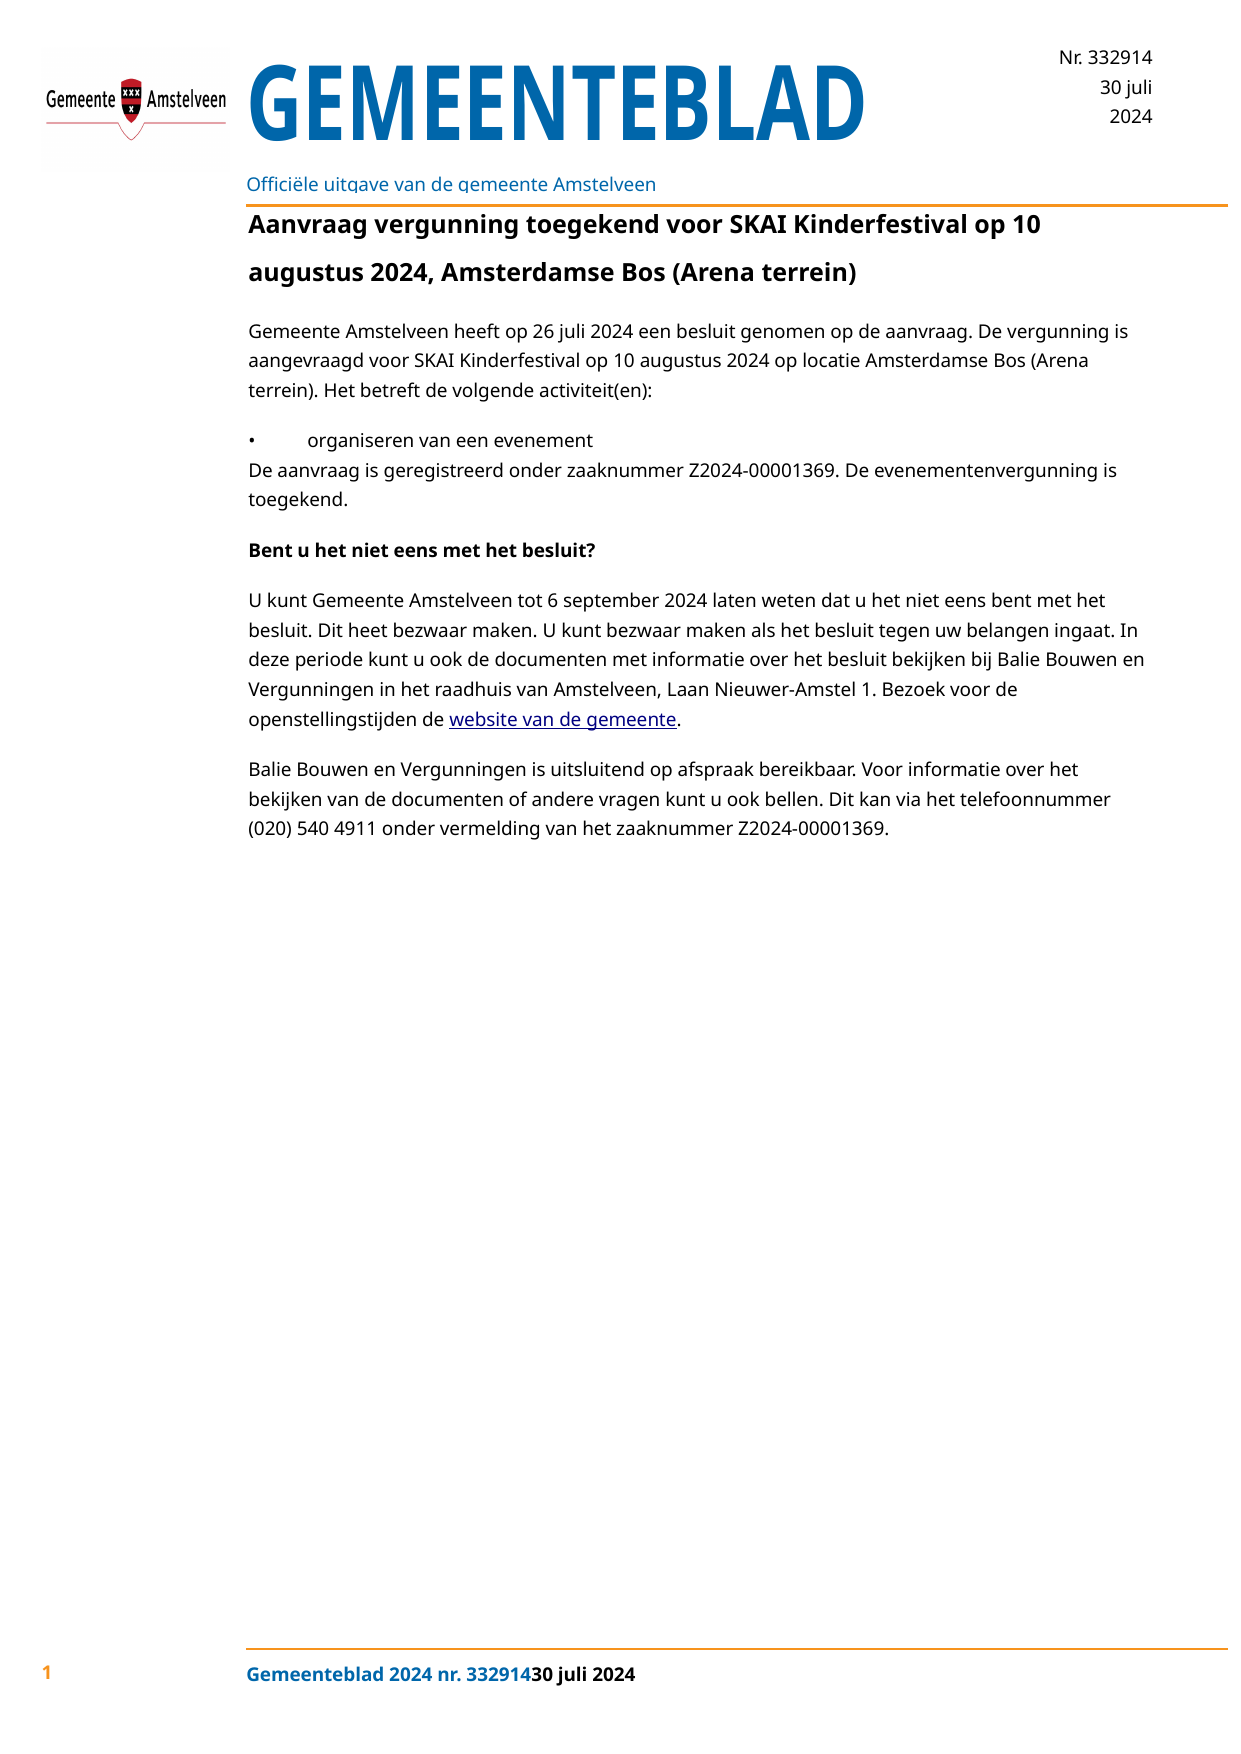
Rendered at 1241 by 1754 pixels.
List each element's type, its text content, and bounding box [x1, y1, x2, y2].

text De aanvraag is geregistreerd onder zaaknummer Z2024-00001369. De evenementenvergunning is toegekend. [248, 457, 1152, 512]
text Aanvraag vergunning toegekend voor SKAI Kinderfestival op 10 augustus 2024, Amsterdamse Bos (Arena terrein) [248, 207, 1152, 288]
text Balie Bouwen en Vergunningen is uitsluitend op afspraak bereikbaar. Voor informatie over het bekijken van de documenten of andere vragen kunt u ook bellen. Dit kan via het telefoonnummer (020) 540 4911 onder vermelding van het zaaknummer Z2024-00001369. [248, 756, 1152, 841]
text U kunt Gemeente Amstelveen tot 6 september 2024 laten weten dat u het niet eens bent met het besluit. Dit heet bezwaar maken. U kunt bezwaar maken als het besluit tegen uw belangen ingaat. In deze periode kunt u ook de documenten met informatie over het besluit bekijken bij Balie Bouwen en Vergunningen in het raadhuis van Amstelveen, Laan Nieuwer-Amstel 1. Bezoek voor de openstellingstijden de website van de gemeente. [248, 587, 1152, 732]
text Gemeente Amstelveen heeft op 26 juli 2024 een besluit genomen op de aanvraag. De vergunning is aangevraagd voor SKAI Kinderfestival op 10 augustus 2024 op locatie Amsterdamse Bos (Arena terrein). Het betreft de volgende activiteit(en): [248, 318, 1152, 403]
text Bent u het niet eens met het besluit? [248, 537, 1152, 563]
picture [41, 47, 231, 172]
list organiseren van een evenement [248, 427, 1152, 453]
